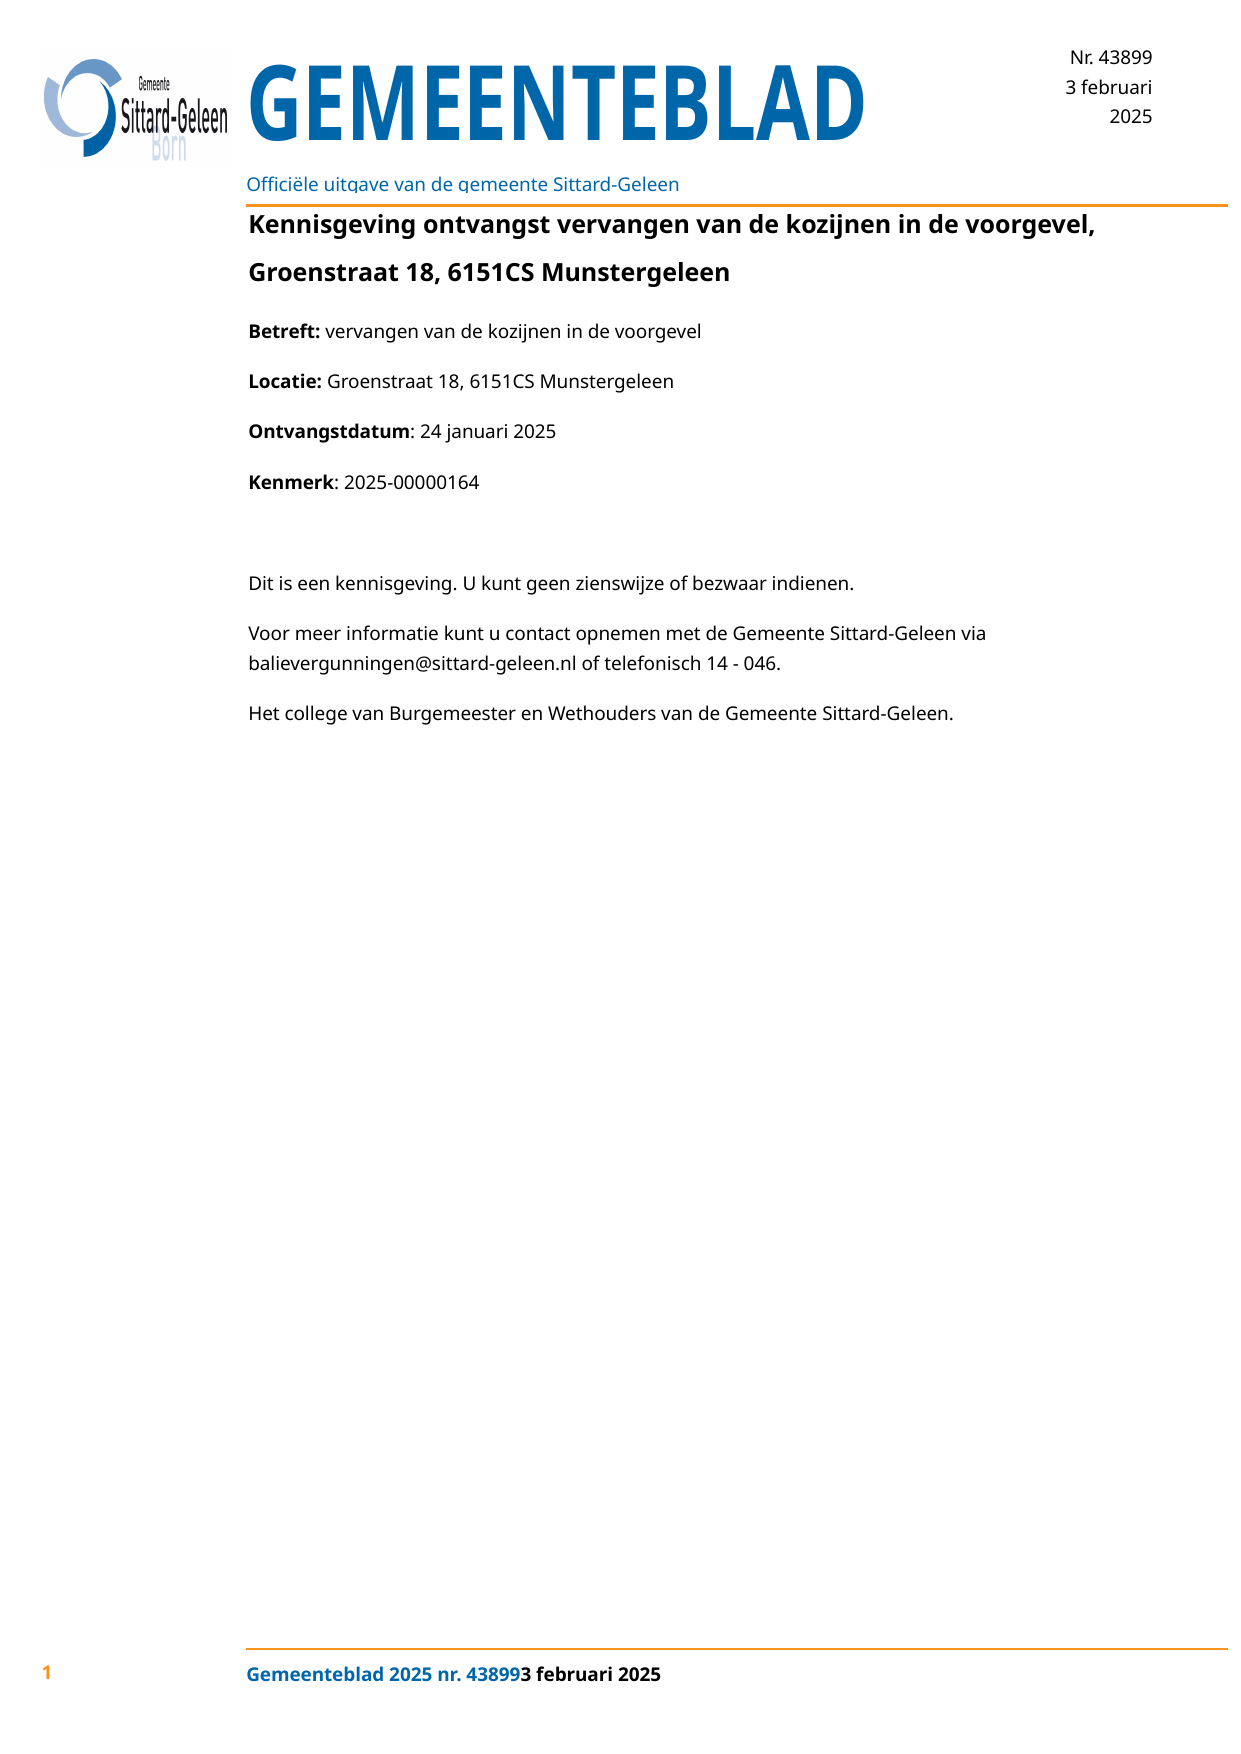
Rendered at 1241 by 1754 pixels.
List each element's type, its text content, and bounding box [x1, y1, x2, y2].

text Ontvangstdatum: 24 januari 2025 [248, 419, 1152, 444]
text Locatie: Groenstraat 18, 6151CS Munstergeleen [248, 368, 1152, 394]
text Betreft: vervangen van de kozijnen in de voorgevel [248, 318, 1152, 344]
picture [41, 47, 231, 172]
text Dit is een kennisgeving. U kunt geen zienswijze of bezwaar indienen. [248, 570, 1152, 596]
text Het college van Burgemeester en Wethouders van de Gemeente Sittard-Geleen. [248, 700, 1152, 726]
text Kennisgeving ontvangst vervangen van de kozijnen in de voorgevel, Groenstraat 18, 6151CS Munstergeleen [248, 207, 1152, 288]
text Voor meer informatie kunt u contact opnemen met de Gemeente Sittard-Geleen via balievergunningen@sittard-geleen.nl of telefonisch 14 - 046. [248, 620, 1152, 676]
text Kenmerk: 2025-00000164 [248, 469, 1152, 495]
